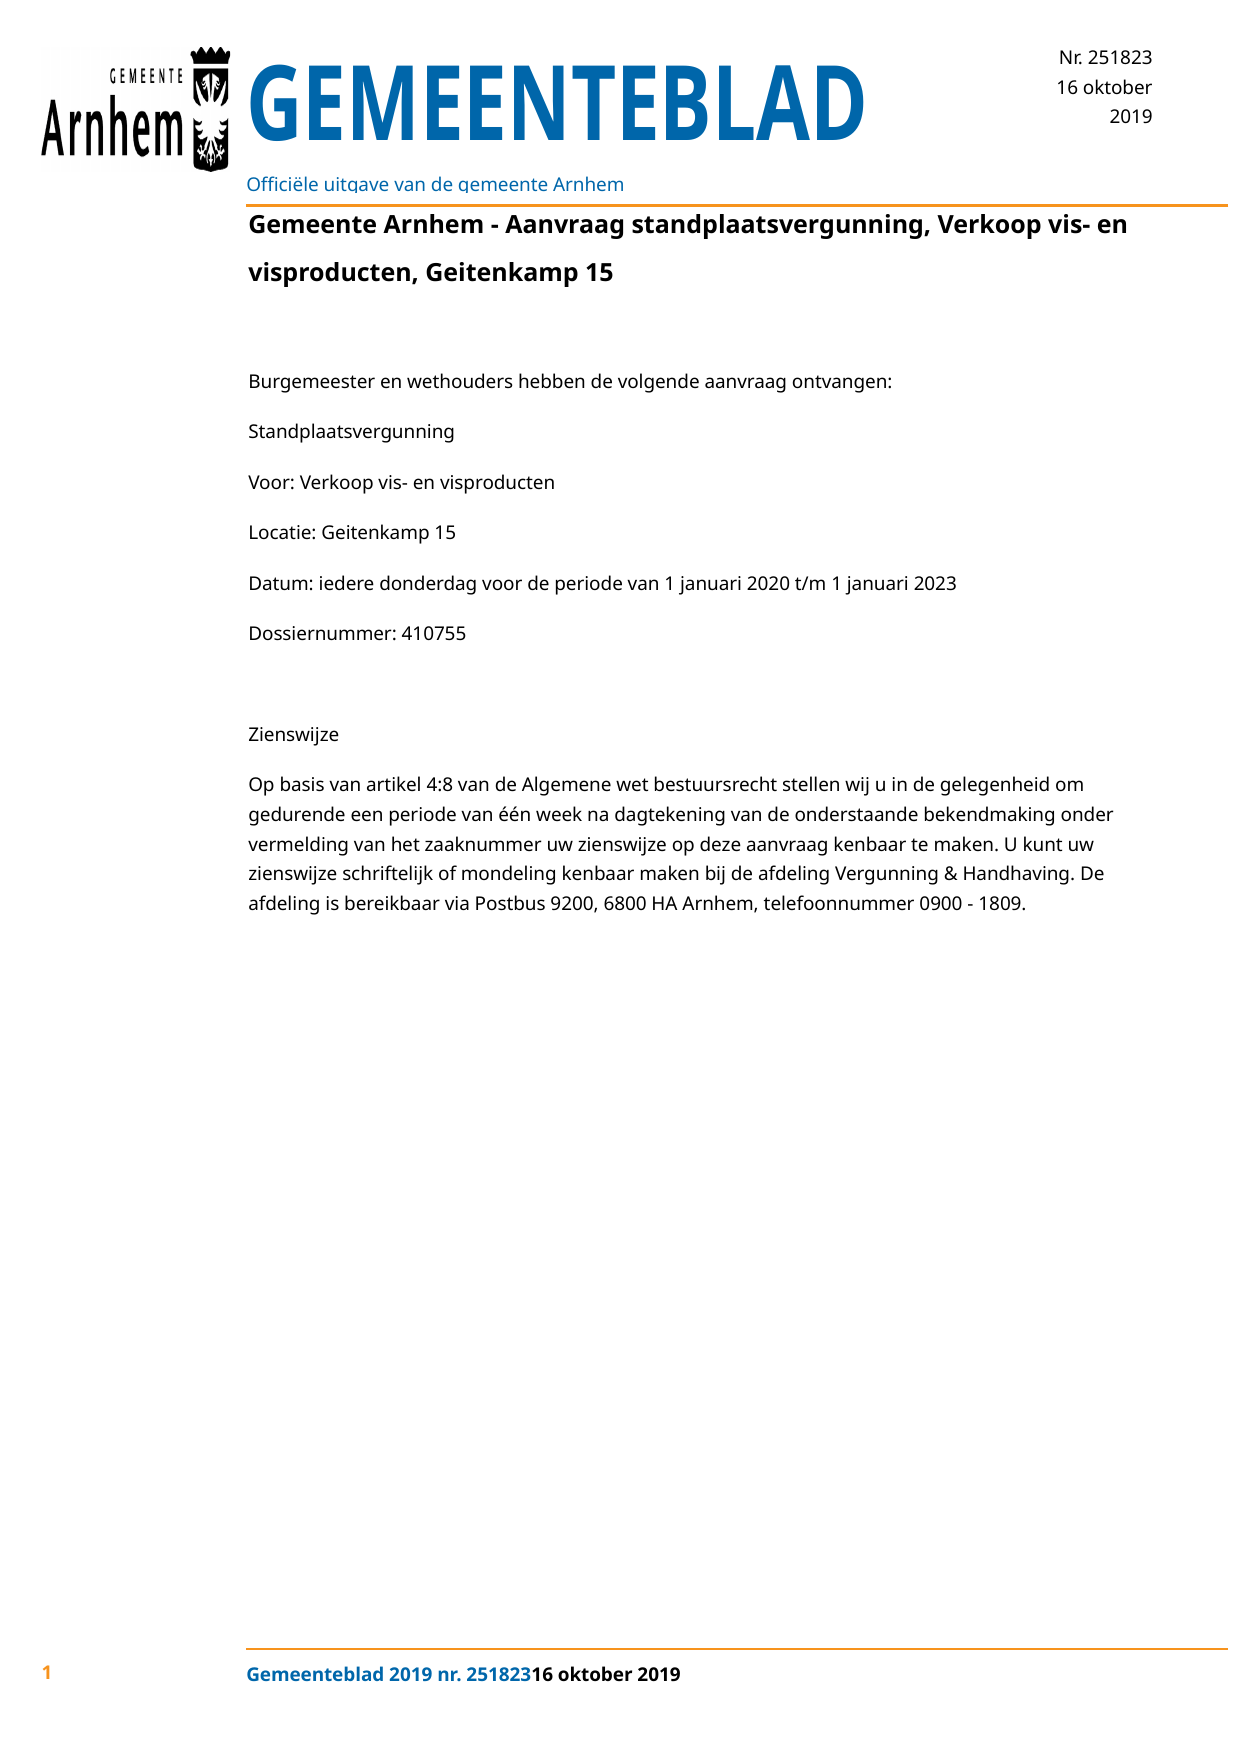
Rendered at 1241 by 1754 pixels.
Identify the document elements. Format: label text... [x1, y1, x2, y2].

text Zienswijze [248, 721, 1152, 747]
picture [41, 47, 231, 172]
text Datum: iedere donderdag voor de periode van 1 januari 2020 t/m 1 januari 2023 [248, 570, 1152, 596]
text Op basis van artikel 4:8 van de Algemene wet bestuursrecht stellen wij u in de gelegenheid om gedurende een periode van één week na dagtekening van de onderstaande bekendmaking onder vermelding van het zaaknummer uw zienswijze op deze aanvraag kenbaar te maken. U kunt uw zienswijze schriftelijk of mondeling kenbaar maken bij de afdeling Vergunning & Handhaving. De afdeling is bereikbaar via Postbus 9200, 6800 HA Arnhem, telefoonnummer 0900 - 1809. [248, 772, 1152, 916]
text Standplaatsvergunning [248, 419, 1152, 444]
text Locatie: Geitenkamp 15 [248, 519, 1152, 545]
text Burgemeester en wethouders hebben de volgende aanvraag ontvangen: [248, 368, 1152, 394]
text Voor: Verkoop vis- en visproducten [248, 469, 1152, 495]
text Gemeente Arnhem - Aanvraag standplaatsvergunning, Verkoop vis- en visproducten, Geitenkamp 15 [248, 207, 1152, 288]
text Dossiernummer: 410755 [248, 620, 1152, 646]
